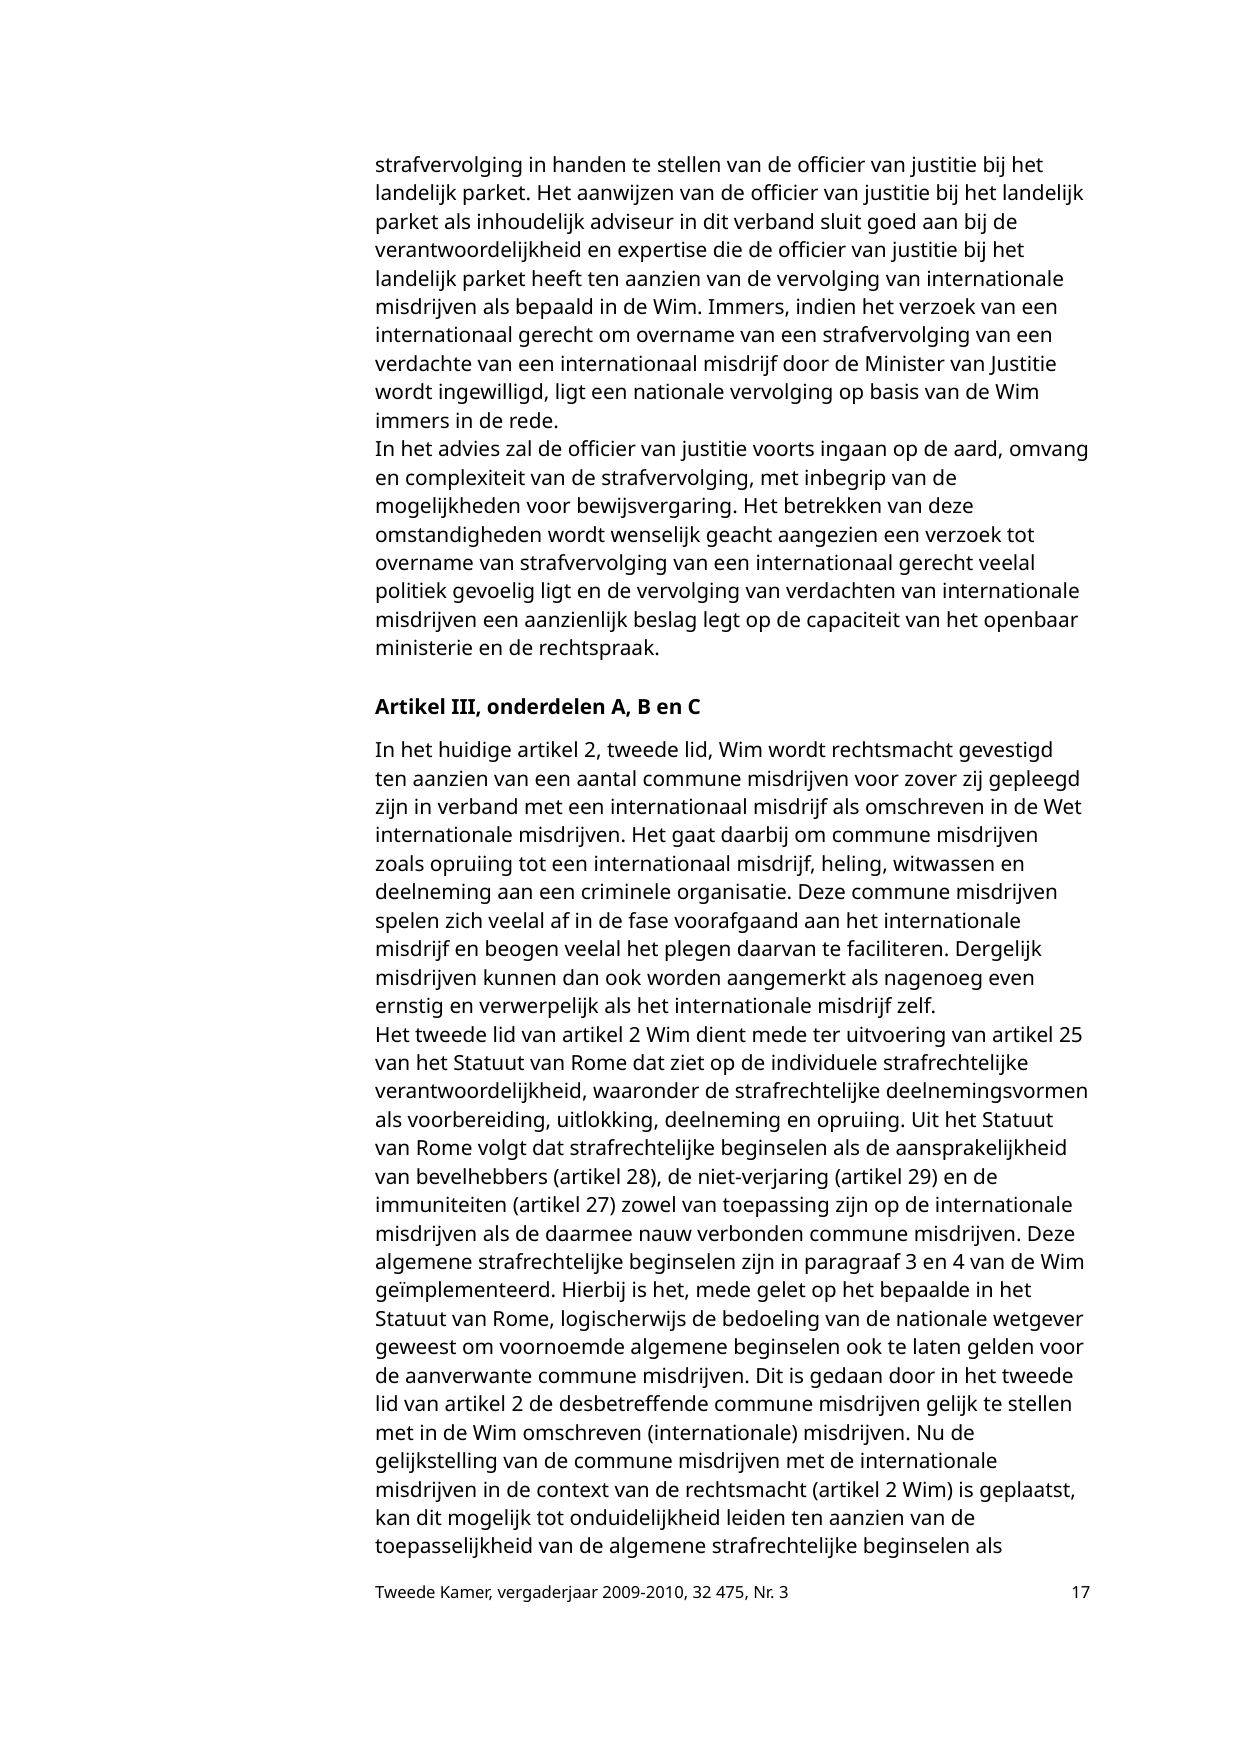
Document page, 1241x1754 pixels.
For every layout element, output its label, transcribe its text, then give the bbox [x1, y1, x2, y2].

text In het huidige artikel 2, tweede lid, Wim wordt rechtsmacht gevestigd ten aanzien van een aantal commune misdrijven voor zover zij gepleegd zijn in verband met een internationaal misdrijf als omschreven in de Wet internationale misdrijven. Het gaat daarbij om commune misdrijven zoals opruiing tot een internationaal misdrijf, heling, witwassen en deelneming aan een criminele organisatie. Deze commune misdrijven spelen zich veelal af in de fase voorafgaand aan het internationale misdrijf en beogen veelal het plegen daarvan te faciliteren. Dergelijk misdrijven kunnen dan ook worden aangemerkt als nagenoeg even ernstig en verwerpelijk als het internationale misdrijf zelf. [375, 735, 1090, 1020]
text strafvervolging in handen te stellen van de officier van justitie bij het landelijk parket. Het aanwijzen van de officier van justitie bij het landelijk parket als inhoudelijk adviseur in dit verband sluit goed aan bij de verantwoordelijkheid en expertise die de officier van justitie bij het landelijk parket heeft ten aanzien van de vervolging van internationale misdrijven als bepaald in de Wim. Immers, indien het verzoek van een internationaal gerecht om overname van een strafvervolging van een verdachte van een internationaal misdrijf door de Minister van Justitie wordt ingewilligd, ligt een nationale vervolging op basis van de Wim immers in de rede. [375, 150, 1090, 434]
text Artikel III, onderdelen A, B en C [375, 692, 1090, 720]
text Het tweede lid van artikel 2 Wim dient mede ter uitvoering van artikel 25 van het Statuut van Rome dat ziet op de individuele strafrechtelijke verantwoordelijkheid, waaronder de strafrechtelijke deelnemingsvormen als voorbereiding, uitlokking, deelneming en opruiing. Uit het Statuut van Rome volgt dat strafrechtelijke beginselen als de aansprakelijkheid van bevelhebbers (artikel 28), de niet-verjaring (artikel 29) en de immuniteiten (artikel 27) zowel van toepassing zijn op de internationale misdrijven als de daarmee nauw verbonden commune misdrijven. Deze algemene strafrechtelijke beginselen zijn in paragraaf 3 en 4 van de Wim geïmplementeerd. Hierbij is het, mede gelet op het bepaalde in het Statuut van Rome, logischerwijs de bedoeling van de nationale wetgever geweest om voornoemde algemene beginselen ook te laten gelden voor de aanverwante commune misdrijven. Dit is gedaan door in het tweede lid van artikel 2 de desbetreffende commune misdrijven gelijk te stellen met in de Wim omschreven (internationale) misdrijven. Nu de gelijkstelling van de commune misdrijven met de internationale misdrijven in de context van de rechtsmacht (artikel 2 Wim) is geplaatst, kan dit mogelijk tot onduidelijkheid leiden ten aanzien van de toepasselijkheid van de algemene strafrechtelijke beginselen als [375, 1020, 1090, 1560]
text In het advies zal de officier van justitie voorts ingaan op de aard, omvang en complexiteit van de strafvervolging, met inbegrip van de mogelijkheden voor bewijsvergaring. Het betrekken van deze omstandigheden wordt wenselijk geacht aangezien een verzoek tot overname van strafvervolging van een internationaal gerecht veelal politiek gevoelig ligt en de vervolging van verdachten van internationale misdrijven een aanzienlijk beslag legt op de capaciteit van het openbaar ministerie en de rechtspraak. [375, 434, 1090, 662]
